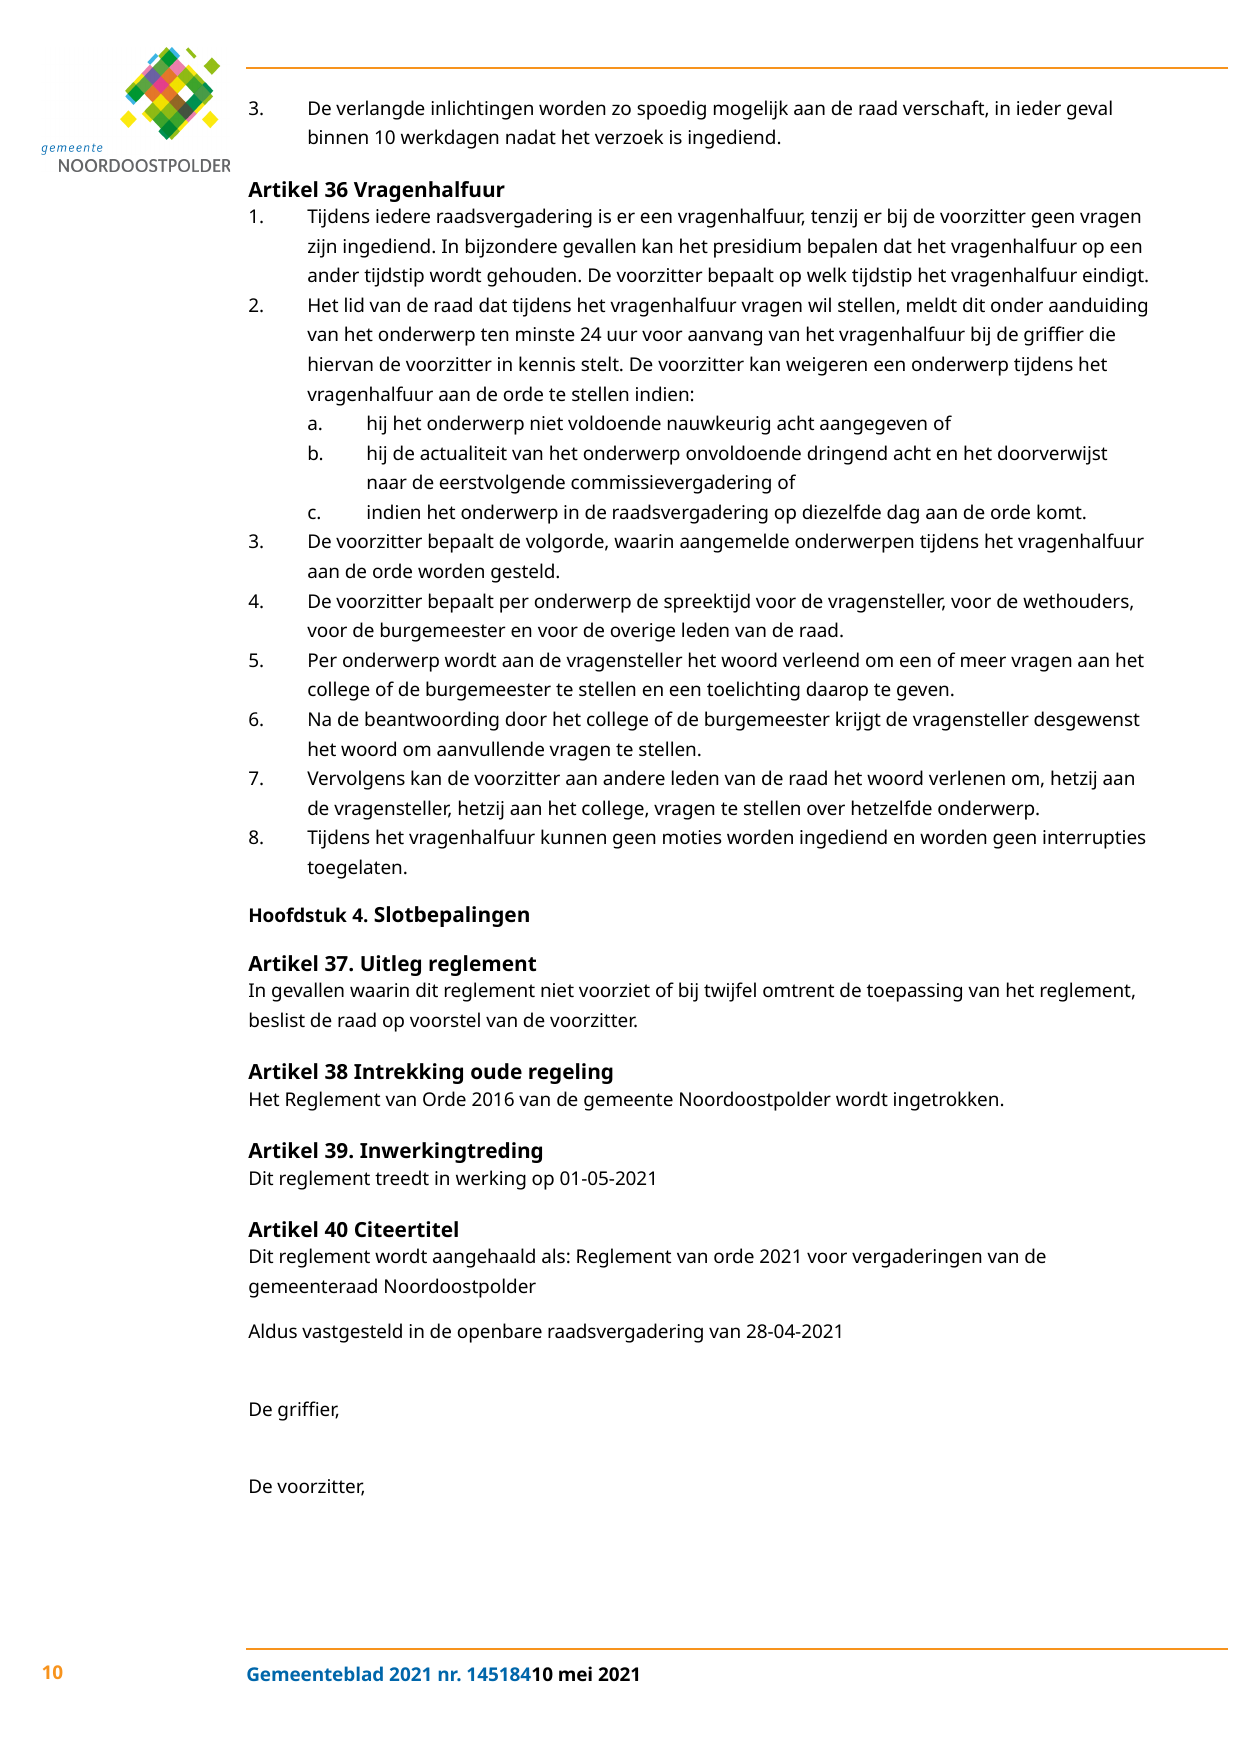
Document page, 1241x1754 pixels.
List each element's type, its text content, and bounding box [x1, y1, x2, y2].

text Dit reglement treedt in werking op 01-05-2021 [248, 1165, 1152, 1190]
list hij het onderwerp niet voldoende nauwkeurig acht aangegeven of [307, 410, 1152, 436]
text Aldus vastgesteld in de openbare raadsvergadering van 28-04-2021 [248, 1319, 1152, 1344]
list Vervolgens kan de voorzitter aan andere leden van de raad het woord verlenen om, hetzij aan de vragensteller, hetzij aan het college, vragen te stellen over hetzelfde onderwerp. [248, 765, 1152, 821]
text Hoofdstuk 4. Slotbepalingen [248, 900, 1152, 928]
text Artikel 39. Inwerkingtreding [248, 1136, 1152, 1165]
text Het Reglement van Orde 2016 van de gemeente Noordoostpolder wordt ingetrokken. [248, 1086, 1152, 1112]
list Het lid van de raad dat tijdens het vragenhalfuur vragen wil stellen, meldt dit onder aanduiding van het onderwerp ten minste 24 uur voor aanvang van het vragenhalfuur bij de griffier die hiervan de voorzitter in kennis stelt. De voorzitter kan weigeren een onderwerp tijdens het vragenhalfuur aan de orde te stellen indien: [248, 292, 1152, 406]
list Na de beantwoording door het college of de burgemeester krijgt de vragensteller desgewenst het woord om aanvullende vragen te stellen. [248, 706, 1152, 761]
list De verlangde inlichtingen worden zo spoedig mogelijk aan de raad verschaft, in ieder geval binnen 10 werkdagen nadat het verzoek is ingediend. [248, 95, 1152, 150]
list Tijdens iedere raadsvergadering is er een vragenhalfuur, tenzij er bij de voorzitter geen vragen zijn ingediend. In bijzondere gevallen kan het presidium bepalen dat het vragenhalfuur op een ander tijdstip wordt gehouden. De voorzitter bepaalt op welk tijdstip het vragenhalfuur eindigt. [248, 203, 1152, 288]
picture [41, 47, 231, 172]
list Per onderwerp wordt aan de vragensteller het woord verleend om een of meer vragen aan het college of de burgemeester te stellen en een toelichting daarop te geven. [248, 647, 1152, 702]
text Artikel 36 Vragenhalfuur [248, 175, 1152, 203]
list hij de actualiteit van het onderwerp onvoldoende dringend acht en het doorverwijst naar de eerstvolgende commissievergadering of [307, 440, 1152, 495]
list De voorzitter bepaalt per onderwerp de spreektijd voor de vragensteller, voor de wethouders, voor de burgemeester en voor de overige leden van de raad. [248, 588, 1152, 643]
list Tijdens het vragenhalfuur kunnen geen moties worden ingediend en worden geen interrupties toegelaten. [248, 824, 1152, 880]
text Dit reglement wordt aangehaald als: Reglement van orde 2021 voor vergaderingen van de gemeenteraad Noordoostpolder [248, 1243, 1152, 1299]
text Artikel 40 Citeertitel [248, 1215, 1152, 1243]
text In gevallen waarin dit reglement niet voorziet of bij twijfel omtrent de toepassing van het reglement, beslist de raad op voorstel van de voorzitter. [248, 977, 1152, 1033]
list De voorzitter bepaalt de volgorde, waarin aangemelde onderwerpen tijdens het vragenhalfuur aan de orde worden gesteld. [248, 529, 1152, 584]
text Artikel 38 Intrekking oude regeling [248, 1057, 1152, 1086]
text Artikel 37. Uitleg reglement [248, 949, 1152, 977]
text De griffier, [248, 1396, 1152, 1422]
list indien het onderwerp in de raadsvergadering op diezelfde dag aan de orde komt. [307, 499, 1152, 525]
text De voorzitter, [248, 1473, 1152, 1499]
